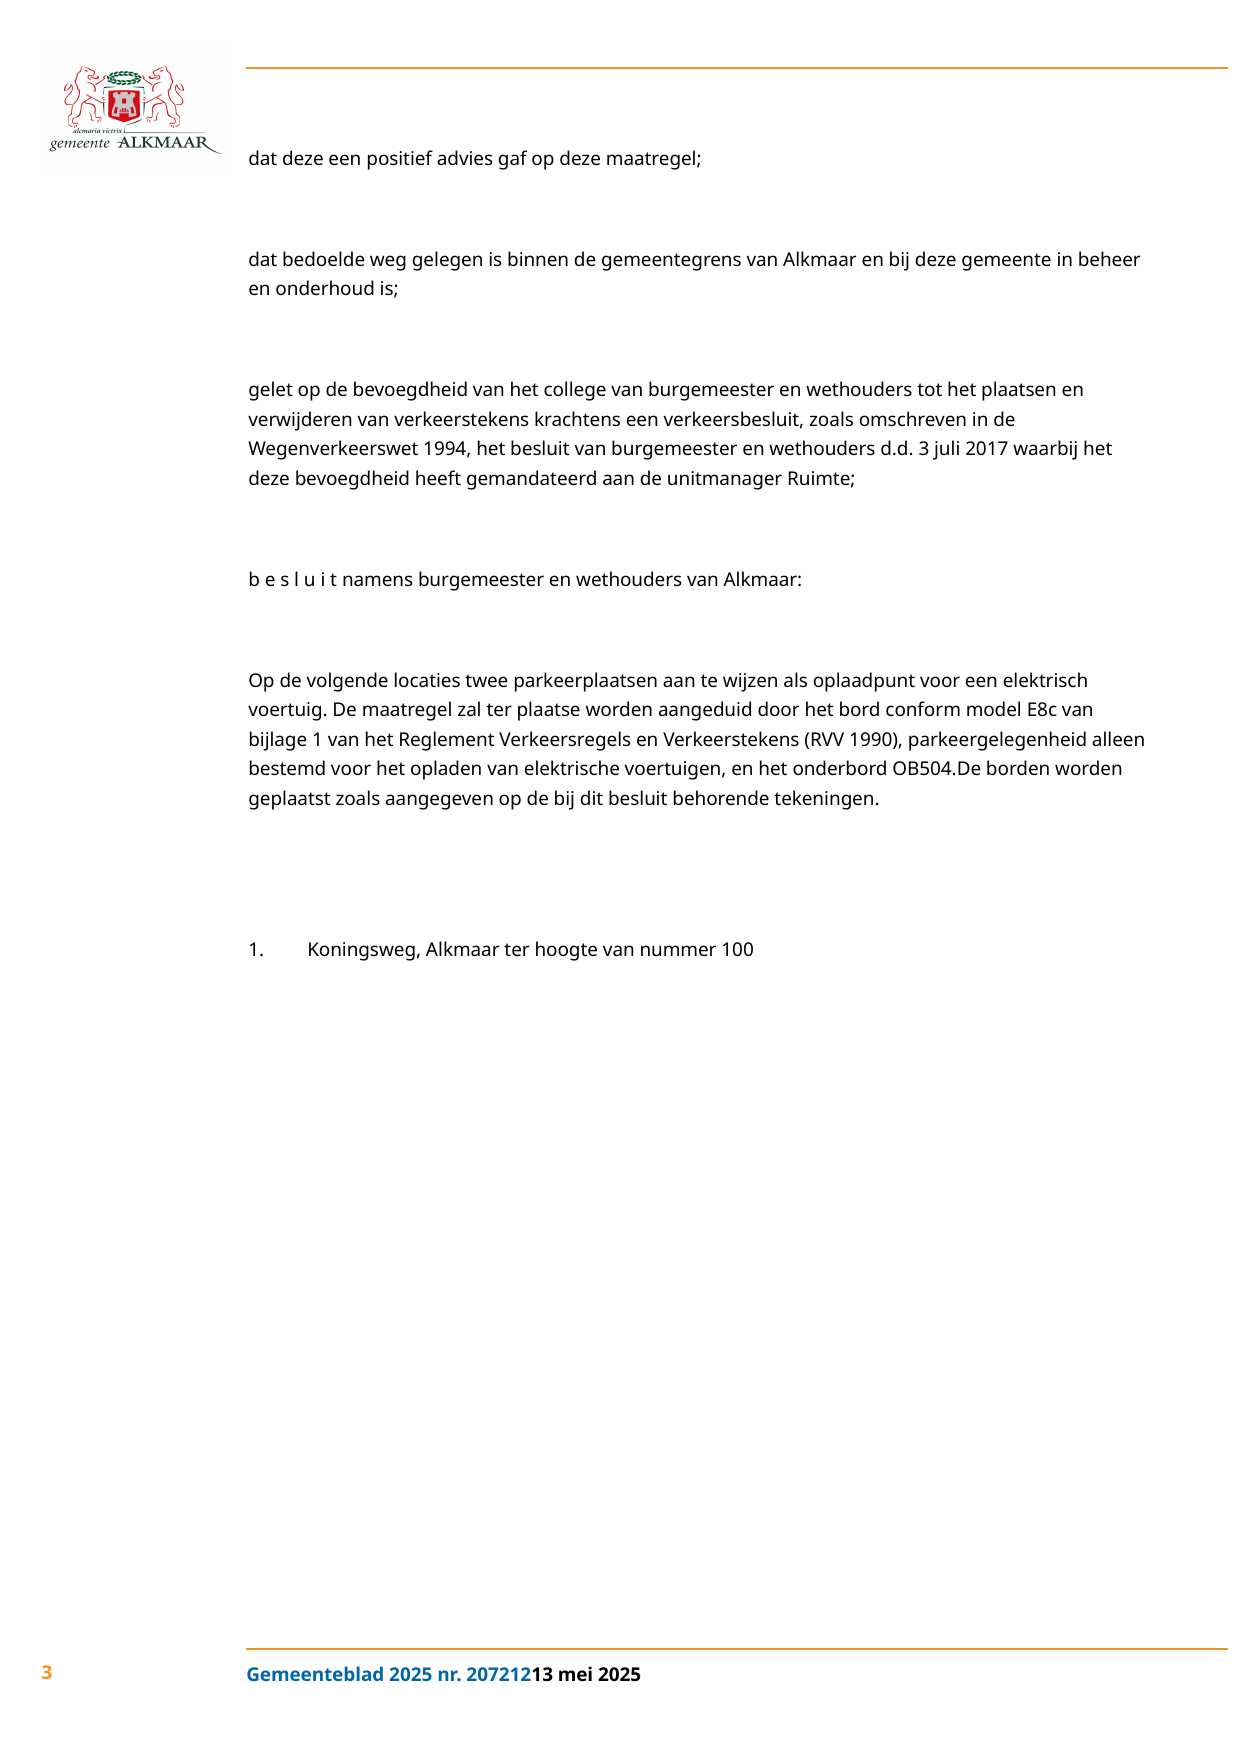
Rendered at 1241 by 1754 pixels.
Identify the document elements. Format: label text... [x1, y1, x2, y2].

text b e s l u i t namens burgemeester en wethouders van Alkmaar: [248, 566, 1152, 592]
text Op de volgende locaties twee parkeerplaatsen aan te wijzen als oplaadpunt voor een elektrisch voertuig. De maatregel zal ter plaatse worden aangeduid door het bord conform model E8c van bijlage 1 van het Reglement Verkeersregels en Verkeerstekens (RVV 1990), parkeergelegenheid alleen bestemd voor het opladen van elektrische voertuigen, en het onderbord OB504.De borden worden geplaatst zoals aangegeven op de bij dit besluit behorende tekeningen. [248, 667, 1152, 811]
picture [41, 47, 231, 172]
text dat bedoelde weg gelegen is binnen de gemeentegrens van Alkmaar en bij deze gemeente in beheer en onderhoud is; [248, 246, 1152, 301]
text gelet op de bevoegdheid van het college van burgemeester en wethouders tot het plaatsen en verwijderen van verkeerstekens krachtens een verkeersbesluit, zoals omschreven in de Wegenverkeerswet 1994, het besluit van burgemeester en wethouders d.d. 3 juli 2017 waarbij het deze bevoegdheid heeft gemandateerd aan de unitmanager Ruimte; [248, 376, 1152, 491]
text dat deze een positief advies gaf op deze maatregel; [248, 145, 1152, 171]
list Koningsweg, Alkmaar ter hoogte van nummer 100 [248, 936, 1152, 962]
